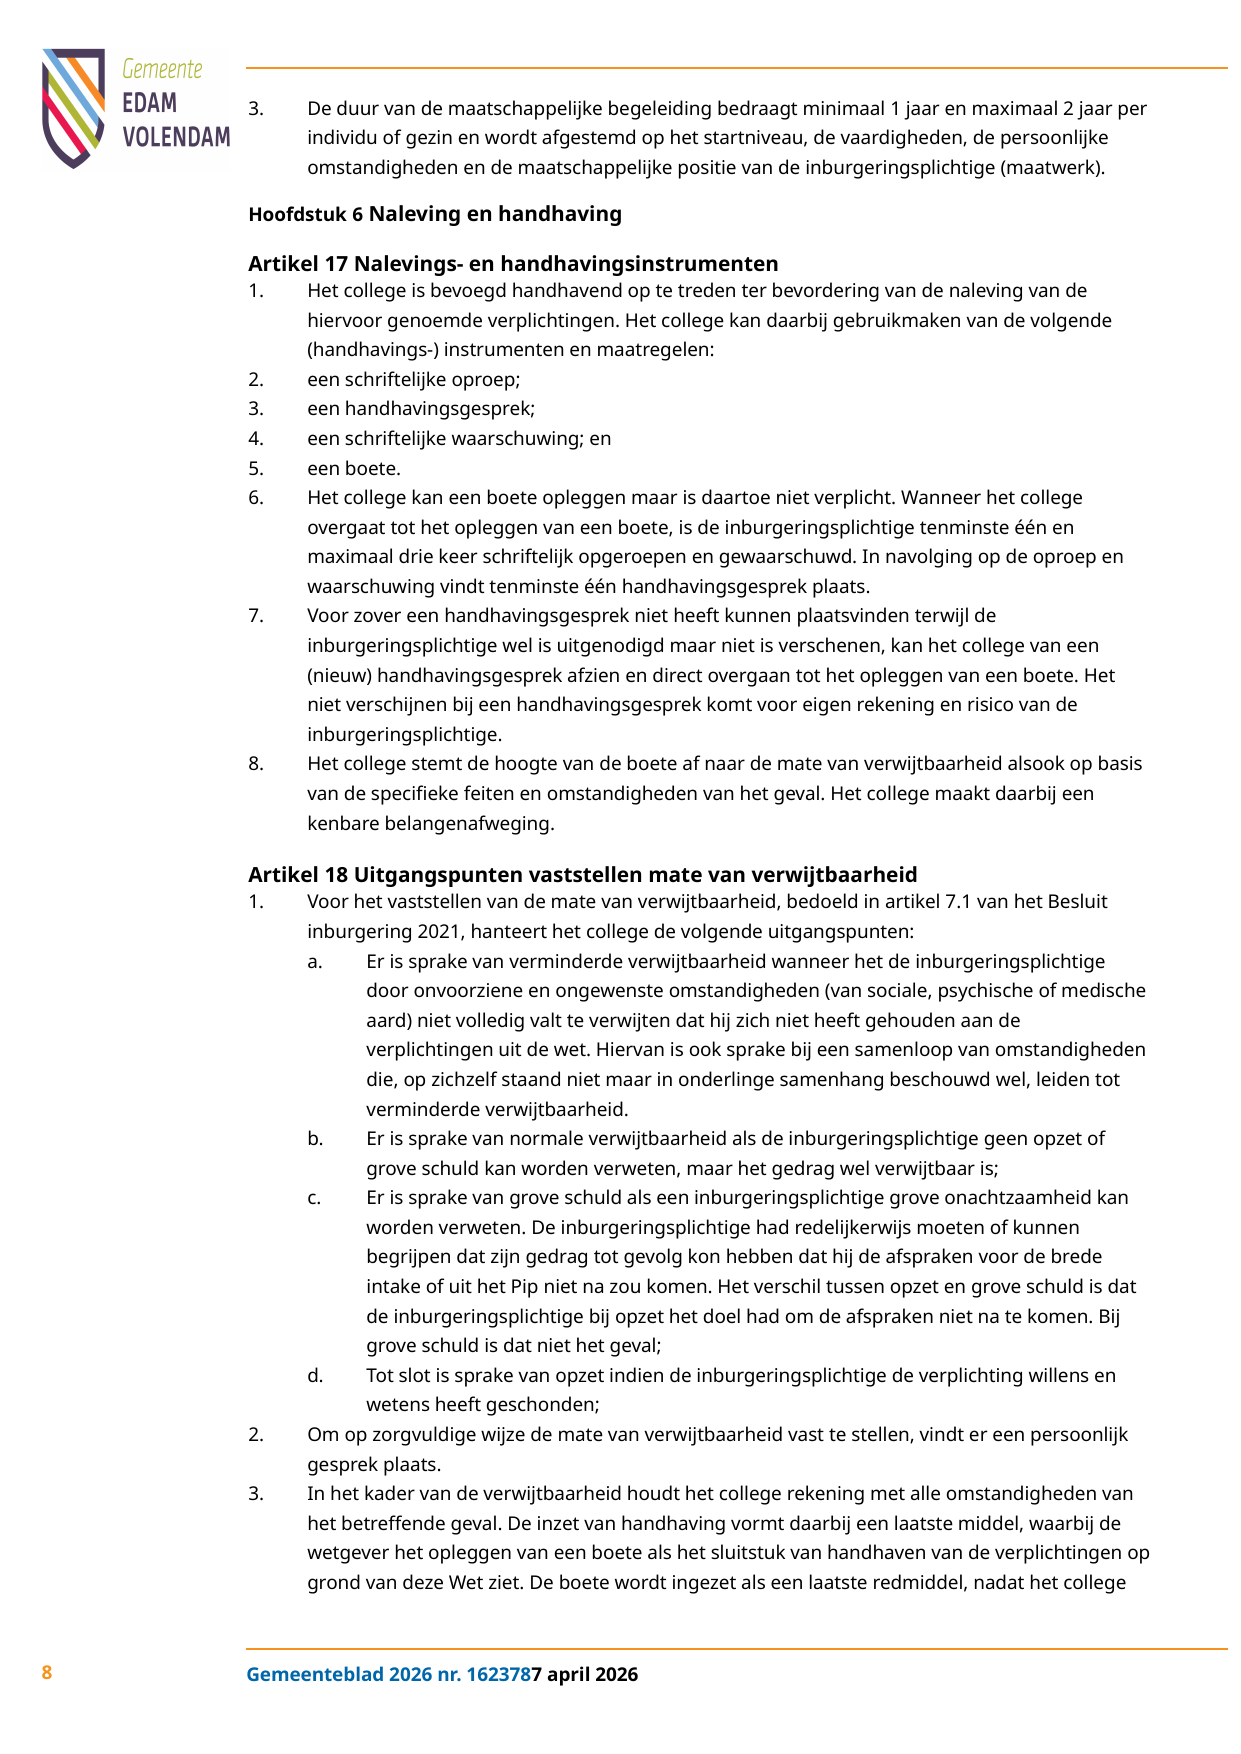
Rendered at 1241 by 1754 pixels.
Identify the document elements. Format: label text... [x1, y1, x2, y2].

list Voor zover een handhavingsgesprek niet heeft kunnen plaatsvinden terwijl de inburgeringsplichtige wel is uitgenodigd maar niet is verschenen, kan het college van een (nieuw) handhavingsgesprek afzien en direct overgaan tot het opleggen van een boete. Het niet verschijnen bij een handhavingsgesprek komt voor eigen rekening en risico van de inburgeringsplichtige. [248, 603, 1152, 747]
list Voor het vaststellen van de mate van verwijtbaarheid, bedoeld in artikel 7.1 van het Besluit inburgering 2021, hanteert het college de volgende uitgangspunten: [248, 889, 1152, 944]
list De duur van de maatschappelijke begeleiding bedraagt minimaal 1 jaar en maximaal 2 jaar per individu of gezin en wordt afgestemd op het startniveau, de vaardigheden, de persoonlijke omstandigheden en de maatschappelijke positie van de inburgeringsplichtige (maatwerk). [248, 95, 1152, 180]
picture [41, 47, 231, 172]
list Er is sprake van normale verwijtbaarheid als de inburgeringsplichtige geen opzet of grove schuld kan worden verweten, maar het gedrag wel verwijtbaar is; [307, 1125, 1152, 1181]
list Het college kan een boete opleggen maar is daartoe niet verplicht. Wanneer het college overgaat tot het opleggen van een boete, is de inburgeringsplichtige tenminste één en maximaal drie keer schriftelijk opgeroepen en gewaarschuwd. In navolging op de oproep en waarschuwing vindt tenminste één handhavingsgesprek plaats. [248, 484, 1152, 599]
list Om op zorgvuldige wijze de mate van verwijtbaarheid vast te stellen, vindt er een persoonlijk gesprek plaats. [248, 1421, 1152, 1476]
list Het college stemt de hoogte van de boete af naar de mate van verwijtbaarheid alsook op basis van de specifieke feiten en omstandigheden van het geval. Het college maakt daarbij een kenbare belangenafweging. [248, 751, 1152, 836]
list In het kader van de verwijtbaarheid houdt het college rekening met alle omstandigheden van het betreffende geval. De inzet van handhaving vormt daarbij een laatste middel, waarbij de wetgever het opleggen van een boete als het sluitstuk van handhaven van de verplichtingen op grond van deze Wet ziet. De boete wordt ingezet als een laatste redmiddel, nadat het college [248, 1480, 1152, 1595]
list Tot slot is sprake van opzet indien de inburgeringsplichtige de verplichting willens en wetens heeft geschonden; [307, 1362, 1152, 1417]
list Het college is bevoegd handhavend op te treden ter bevordering van de naleving van de hiervoor genoemde verplichtingen. Het college kan daarbij gebruikmaken van de volgende (handhavings-) instrumenten en maatregelen: [248, 277, 1152, 362]
list een handhavingsgesprek; [248, 396, 1152, 421]
list een schriftelijke waarschuwing; en [248, 425, 1152, 451]
text Artikel 18 Uitgangspunten vaststellen mate van verwijtbaarheid [248, 860, 1152, 889]
text Hoofdstuk 6 Naleving en handhaving [248, 199, 1152, 228]
list Er is sprake van verminderde verwijtbaarheid wanneer het de inburgeringsplichtige door onvoorziene en ongewenste omstandigheden (van sociale, psychische of medische aard) niet volledig valt te verwijten dat hij zich niet heeft gehouden aan de verplichtingen uit de wet. Hiervan is ook sprake bij een samenloop van omstandigheden die, op zichzelf staand niet maar in onderlinge samenhang beschouwd wel, leiden tot verminderde verwijtbaarheid. [307, 948, 1152, 1121]
text Artikel 17 Nalevings- en handhavingsinstrumenten [248, 249, 1152, 277]
list een schriftelijke oproep; [248, 366, 1152, 392]
list een boete. [248, 455, 1152, 481]
list Er is sprake van grove schuld als een inburgeringsplichtige grove onachtzaamheid kan worden verweten. De inburgeringsplichtige had redelijkerwijs moeten of kunnen begrijpen dat zijn gedrag tot gevolg kon hebben dat hij de afspraken voor de brede intake of uit het Pip niet na zou komen. Het verschil tussen opzet en grove schuld is dat de inburgeringsplichtige bij opzet het doel had om de afspraken niet na te komen. Bij grove schuld is dat niet het geval; [307, 1184, 1152, 1358]
